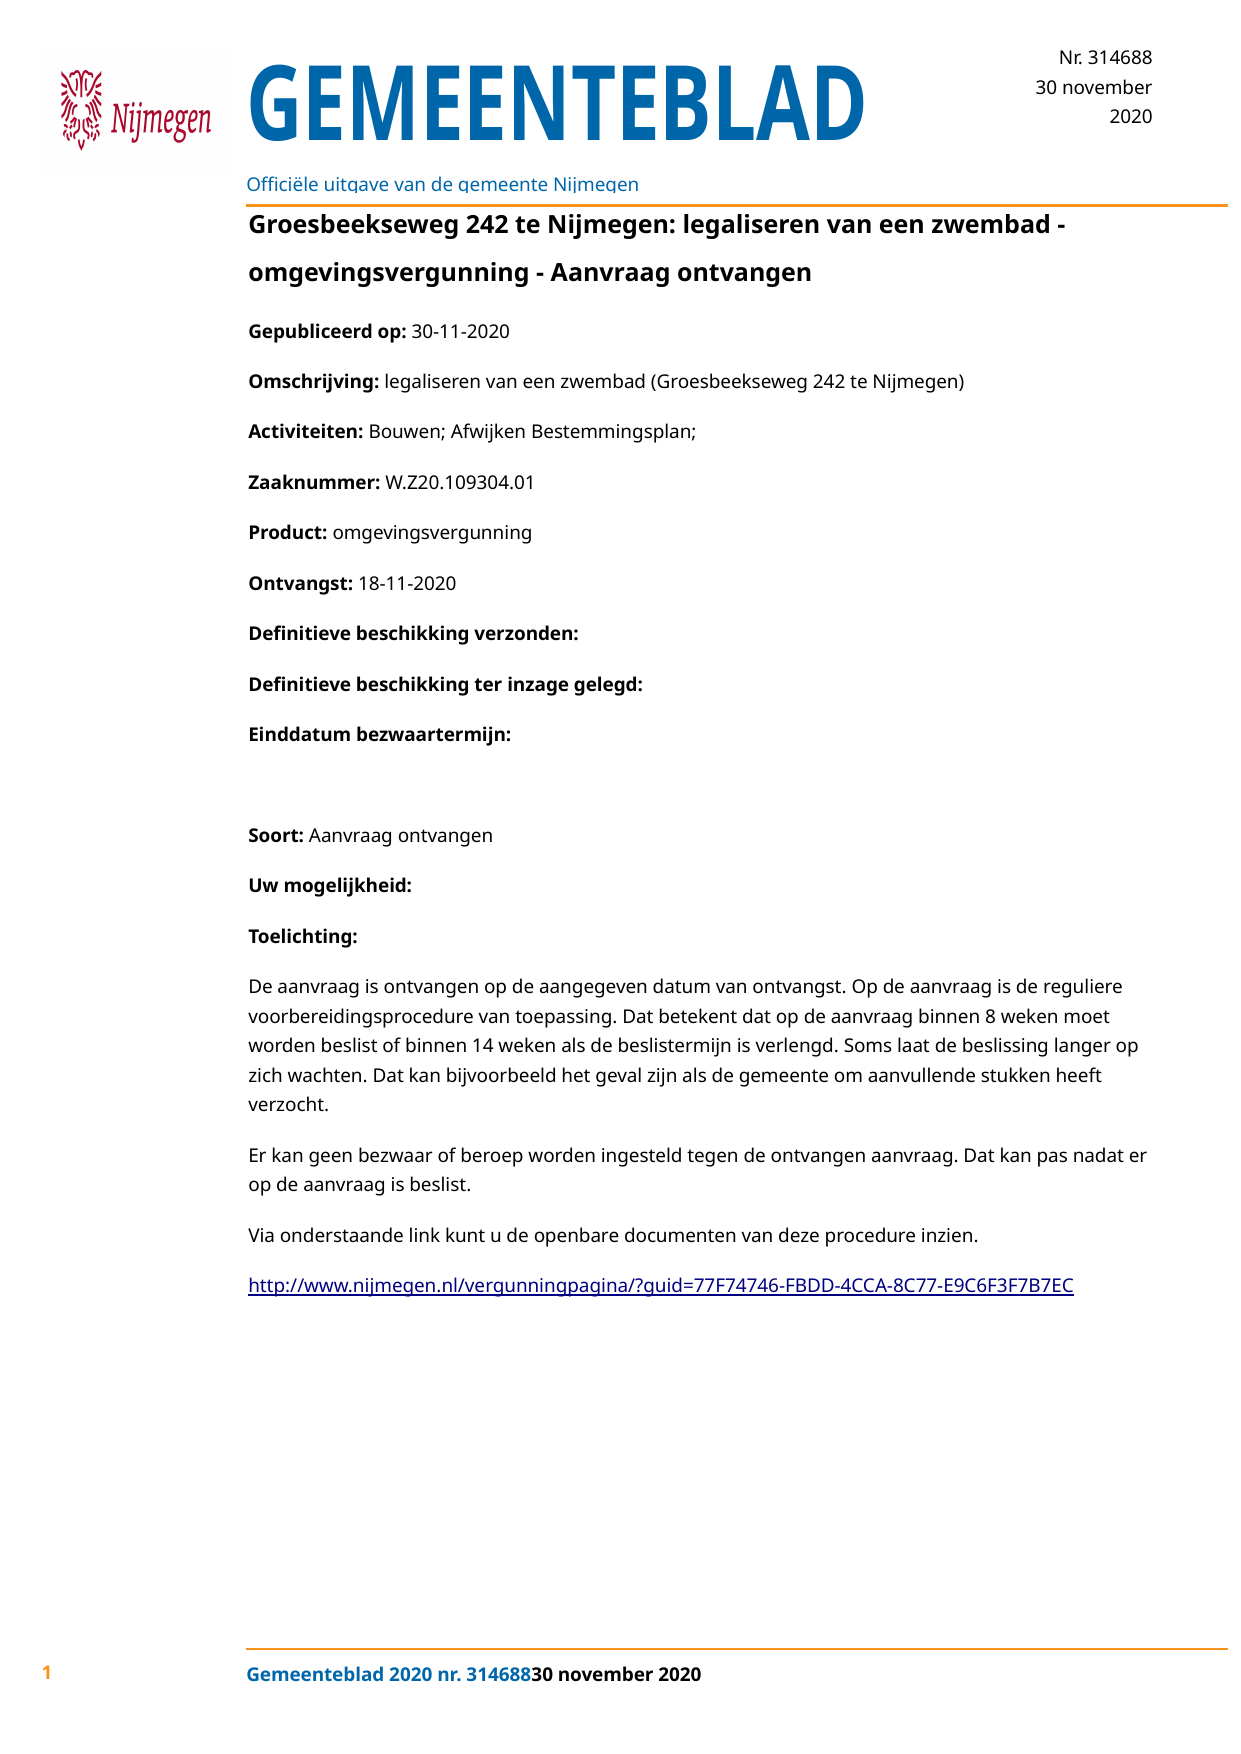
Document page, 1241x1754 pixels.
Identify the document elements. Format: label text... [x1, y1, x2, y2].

text Ontvangst: 18-11-2020 [248, 570, 1152, 596]
text Er kan geen bezwaar of beroep worden ingesteld tegen de ontvangen aanvraag. Dat kan pas nadat er op de aanvraag is beslist. [248, 1142, 1152, 1197]
picture [41, 47, 231, 172]
text Definitieve beschikking verzonden: [248, 620, 1152, 646]
text De aanvraag is ontvangen op de aangegeven datum van ontvangst. Op de aanvraag is de reguliere voorbereidingsprocedure van toepassing. Dat betekent dat op de aanvraag binnen 8 weken moet worden beslist of binnen 14 weken als de beslistermijn is verlengd. Soms laat de beslissing langer op zich wachten. Dat kan bijvoorbeeld het geval zijn als de gemeente om aanvullende stukken heeft verzocht. [248, 973, 1152, 1117]
text Uw mogelijkheid: [248, 872, 1152, 898]
text Definitieve beschikking ter inzage gelegd: [248, 671, 1152, 697]
text Soort: Aanvraag ontvangen [248, 822, 1152, 848]
text Product: omgevingsvergunning [248, 519, 1152, 545]
text Groesbeekseweg 242 te Nijmegen: legaliseren van een zwembad - omgevingsvergunning - Aanvraag ontvangen [248, 207, 1152, 288]
text http://www.nijmegen.nl/vergunningpagina/?guid=77F74746-FBDD-4CCA-8C77-E9C6F3F7B7EC [248, 1272, 1152, 1298]
text Via onderstaande link kunt u de openbare documenten van deze procedure inzien. [248, 1222, 1152, 1248]
text Zaaknummer: W.Z20.109304.01 [248, 469, 1152, 495]
text Omschrijving: legaliseren van een zwembad (Groesbeekseweg 242 te Nijmegen) [248, 368, 1152, 394]
text Toelichting: [248, 923, 1152, 949]
text Activiteiten: Bouwen; Afwijken Bestemmingsplan; [248, 419, 1152, 444]
text Einddatum bezwaartermijn: [248, 721, 1152, 747]
text Gepubliceerd op: 30-11-2020 [248, 318, 1152, 344]
